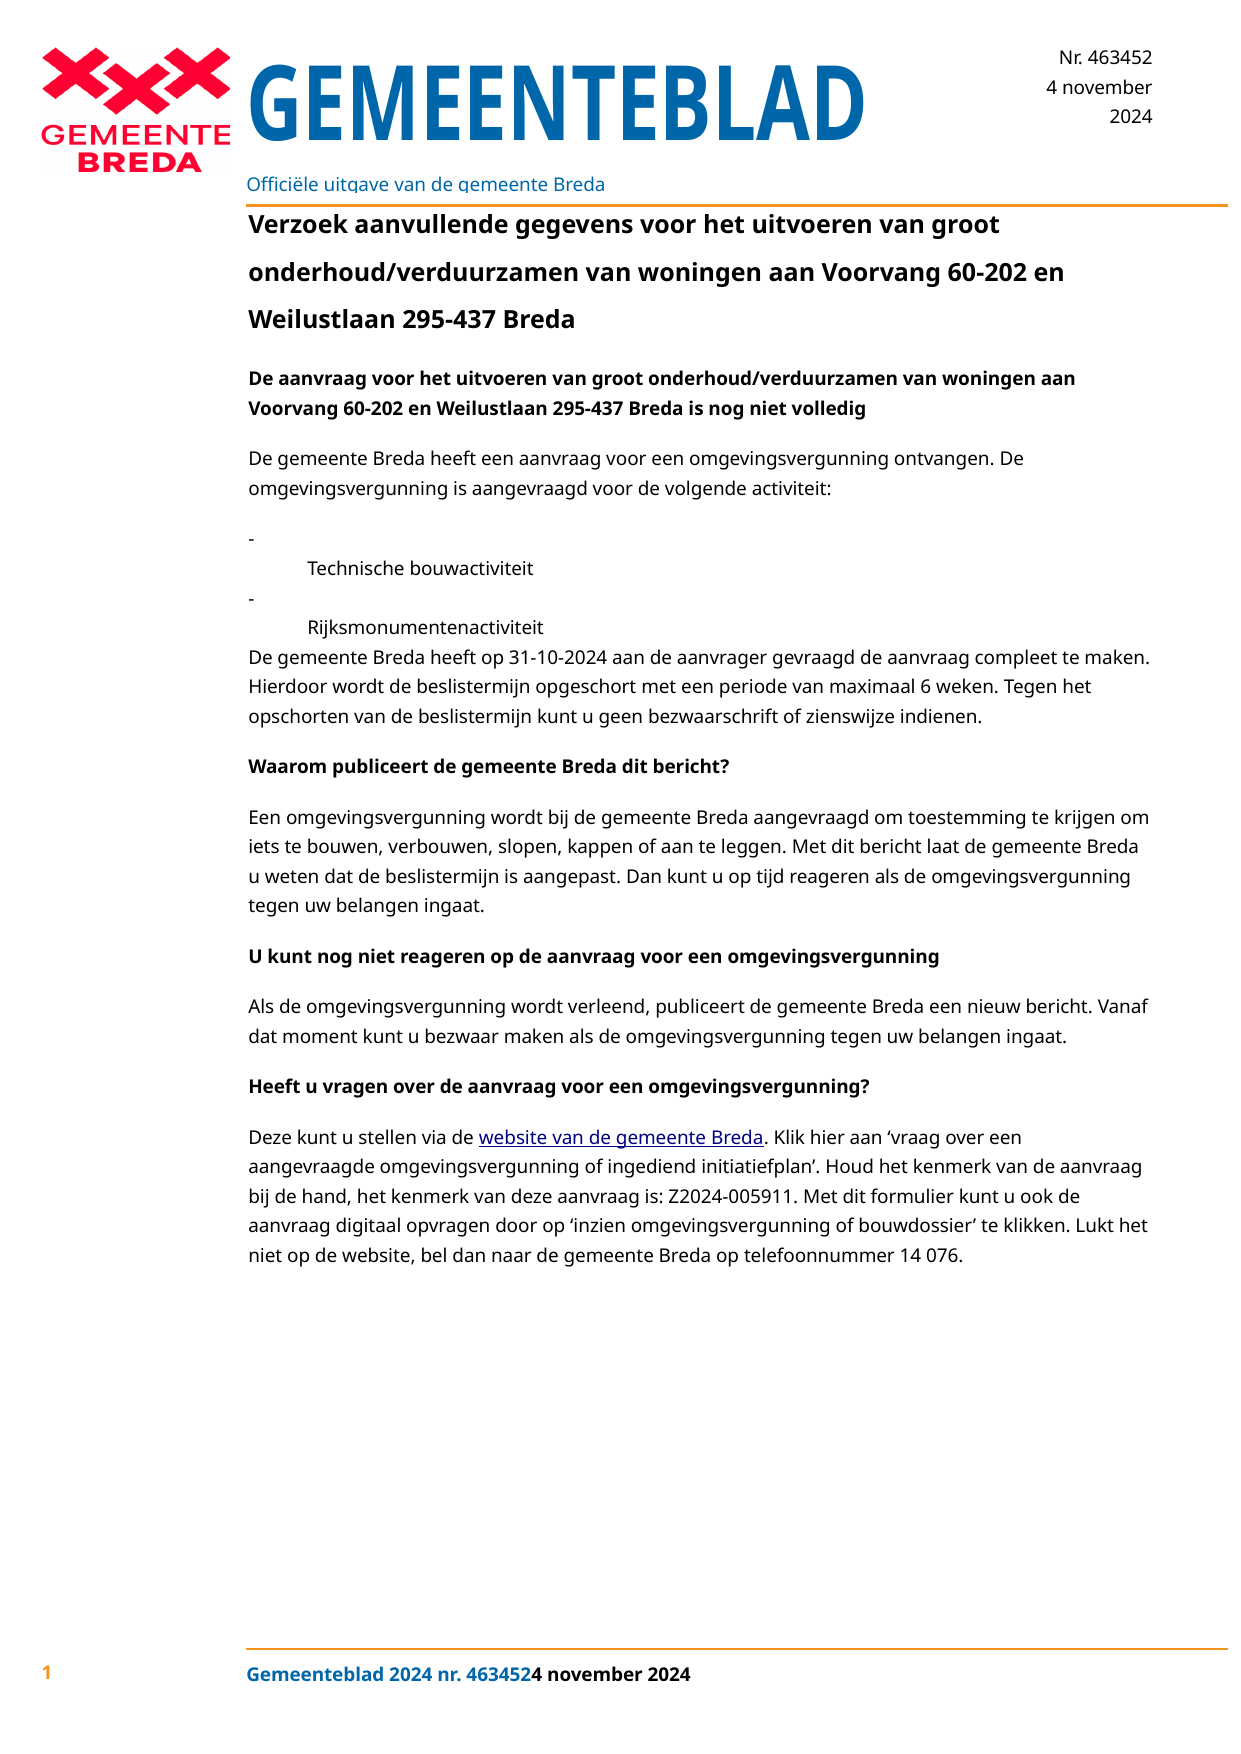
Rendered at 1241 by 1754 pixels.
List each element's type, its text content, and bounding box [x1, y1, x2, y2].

text Waarom publiceert de gemeente Breda dit bericht? [248, 753, 1152, 779]
list Technische bouwactiviteit [248, 555, 1152, 581]
text De aanvraag voor het uitvoeren van groot onderhoud/verduurzamen van woningen aan Voorvang 60-202 en Weilustlaan 295-437 Breda is nog niet volledig [248, 366, 1152, 421]
text Als de omgevingsvergunning wordt verleend, publiceert de gemeente Breda een nieuw bericht. Vanaf dat moment kunt u bezwaar maken als de omgevingsvergunning tegen uw belangen ingaat. [248, 993, 1152, 1049]
text Verzoek aanvullende gegevens voor het uitvoeren van groot onderhoud/verduurzamen van woningen aan Voorvang 60-202 en Weilustlaan 295-437 Breda [248, 207, 1152, 336]
text De gemeente Breda heeft op 31-10-2024 aan de aanvrager gevraagd de aanvraag compleet te maken. Hierdoor wordt de beslistermijn opgeschort met een periode van maximaal 6 weken. Tegen het opschorten van de beslistermijn kunt u geen bezwaarschrift of zienswijze indienen. [248, 644, 1152, 729]
text U kunt nog niet reageren op de aanvraag voor een omgevingsvergunning [248, 943, 1152, 969]
text Heeft u vragen over de aanvraag voor een omgevingsvergunning? [248, 1073, 1152, 1099]
text Deze kunt u stellen via de website van de gemeente Breda. Klik hier aan ‘vraag over een aangevraagde omgevingsvergunning of ingediend initiatiefplan’. Houd het kenmerk van de aanvraag bij de hand, het kenmerk van deze aanvraag is: Z2024-005911. Met dit formulier kunt u ook de aanvraag digitaal opvragen door op ‘inzien omgevingsvergunning of bouwdossier’ te klikken. Lukt het niet op de website, bel dan naar de gemeente Breda op telefoonnummer 14 076. [248, 1124, 1152, 1268]
text De gemeente Breda heeft een aanvraag voor een omgevingsvergunning ontvangen. De omgevingsvergunning is aangevraagd voor de volgende activiteit: [248, 446, 1152, 501]
picture [41, 47, 231, 172]
list Rijksmonumentenactiviteit [248, 614, 1152, 640]
text Een omgevingsvergunning wordt bij de gemeente Breda aangevraagd om toestemming te krijgen om iets te bouwen, verbouwen, slopen, kappen of aan te leggen. Met dit bericht laat de gemeente Breda u weten dat de beslistermijn is aangepast. Dan kunt u op tijd reageren als de omgevingsvergunning tegen uw belangen ingaat. [248, 804, 1152, 918]
